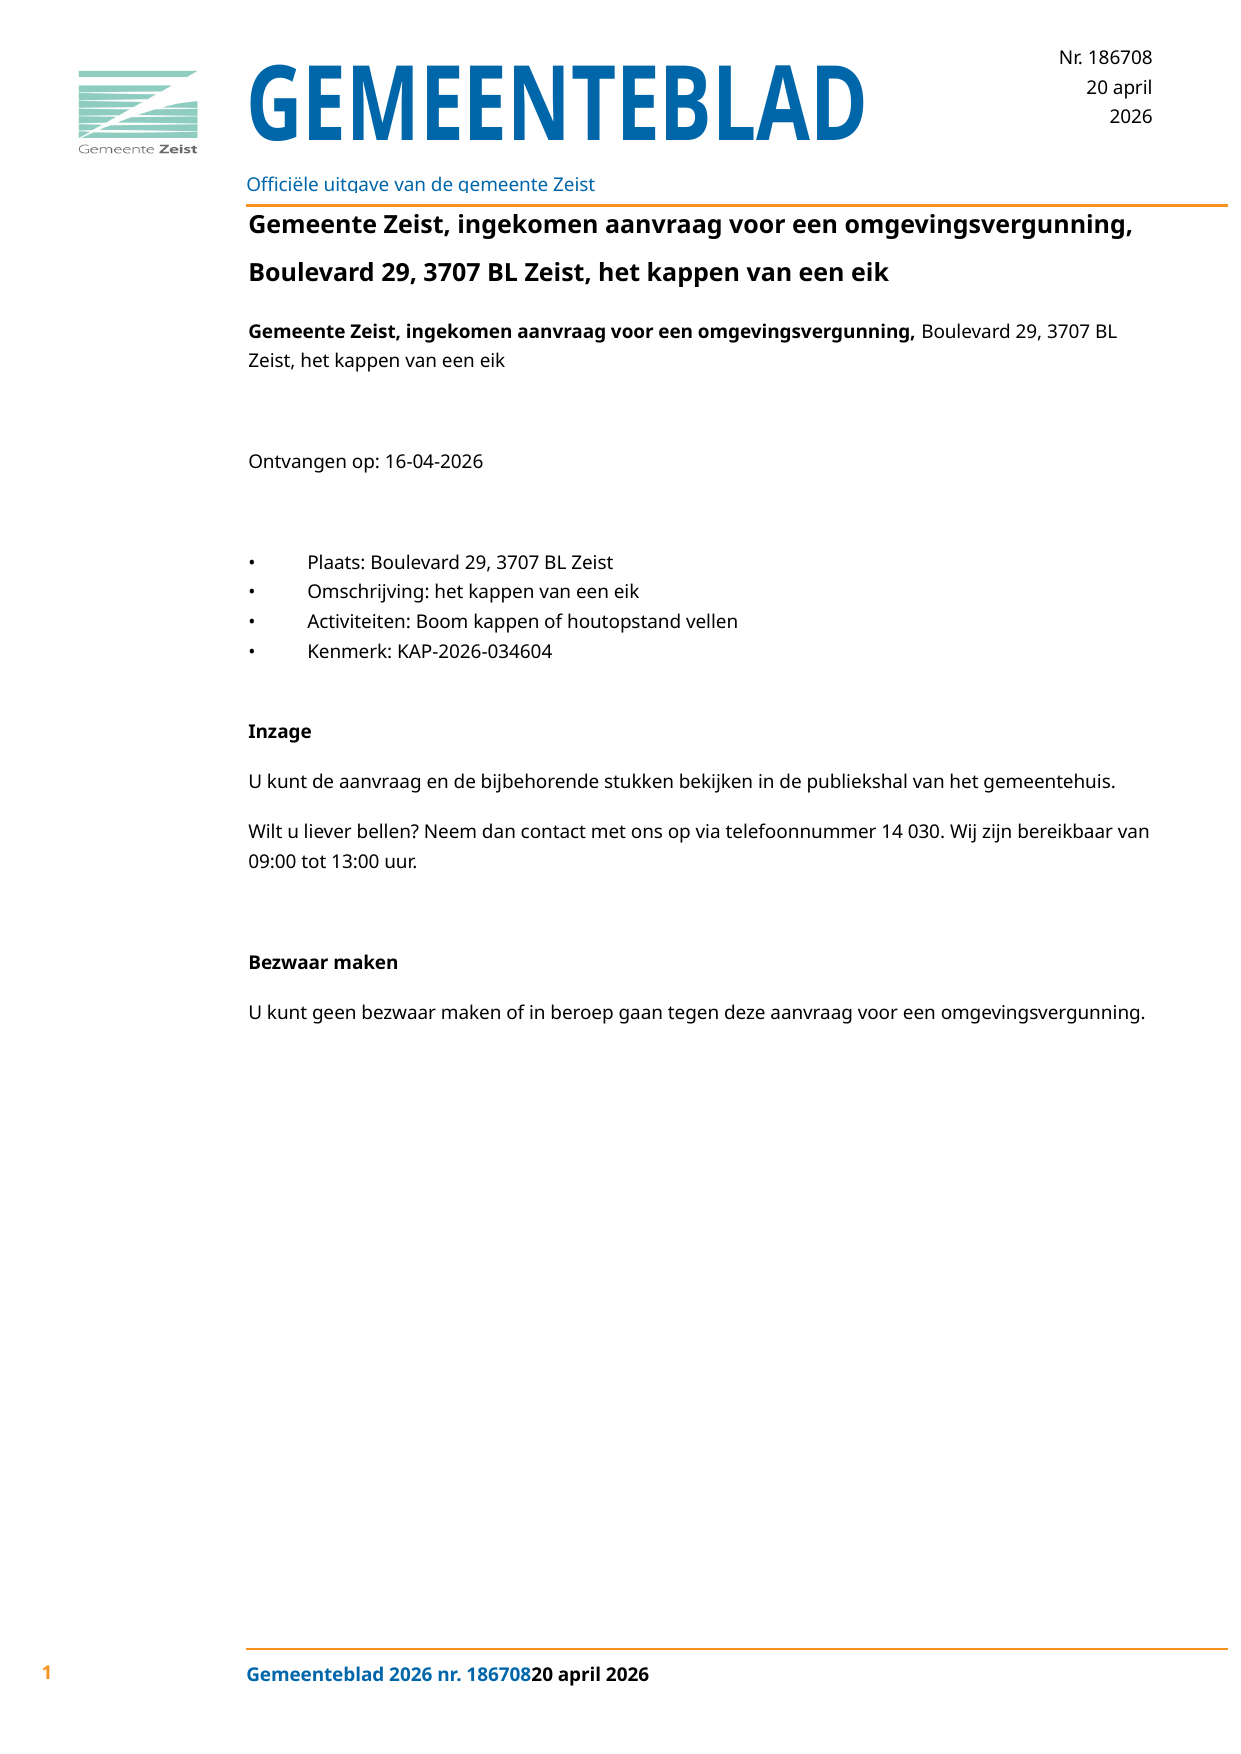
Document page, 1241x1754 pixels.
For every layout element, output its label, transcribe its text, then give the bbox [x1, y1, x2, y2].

list Omschrijving: het kappen van een eik [248, 579, 1152, 604]
list Kenmerk: KAP-2026-034604 [248, 638, 1152, 664]
text Ontvangen op: 16-04-2026 [248, 448, 1152, 474]
text Inzage [248, 718, 1152, 744]
text Bezwaar maken [248, 949, 1152, 975]
text U kunt geen bezwaar maken of in beroep gaan tegen deze aanvraag voor een omgevingsvergunning. [248, 999, 1152, 1025]
text U kunt de aanvraag en de bijbehorende stukken bekijken in de publiekshal van het gemeentehuis. [248, 768, 1152, 794]
list Plaats: Boulevard 29, 3707 BL Zeist [248, 549, 1152, 575]
text Gemeente Zeist, ingekomen aanvraag voor een omgevingsvergunning, Boulevard 29, 3707 BL Zeist, het kappen van een eik [248, 318, 1152, 373]
list Activiteiten: Boom kappen of houtopstand vellen [248, 608, 1152, 634]
text Wilt u liever bellen? Neem dan contact met ons op via telefoonnummer 14 030. Wij zijn bereikbaar van 09:00 tot 13:00 uur. [248, 819, 1152, 874]
text Gemeente Zeist, ingekomen aanvraag voor een omgevingsvergunning, Boulevard 29, 3707 BL Zeist, het kappen van een eik [248, 207, 1152, 288]
picture [41, 47, 231, 172]
